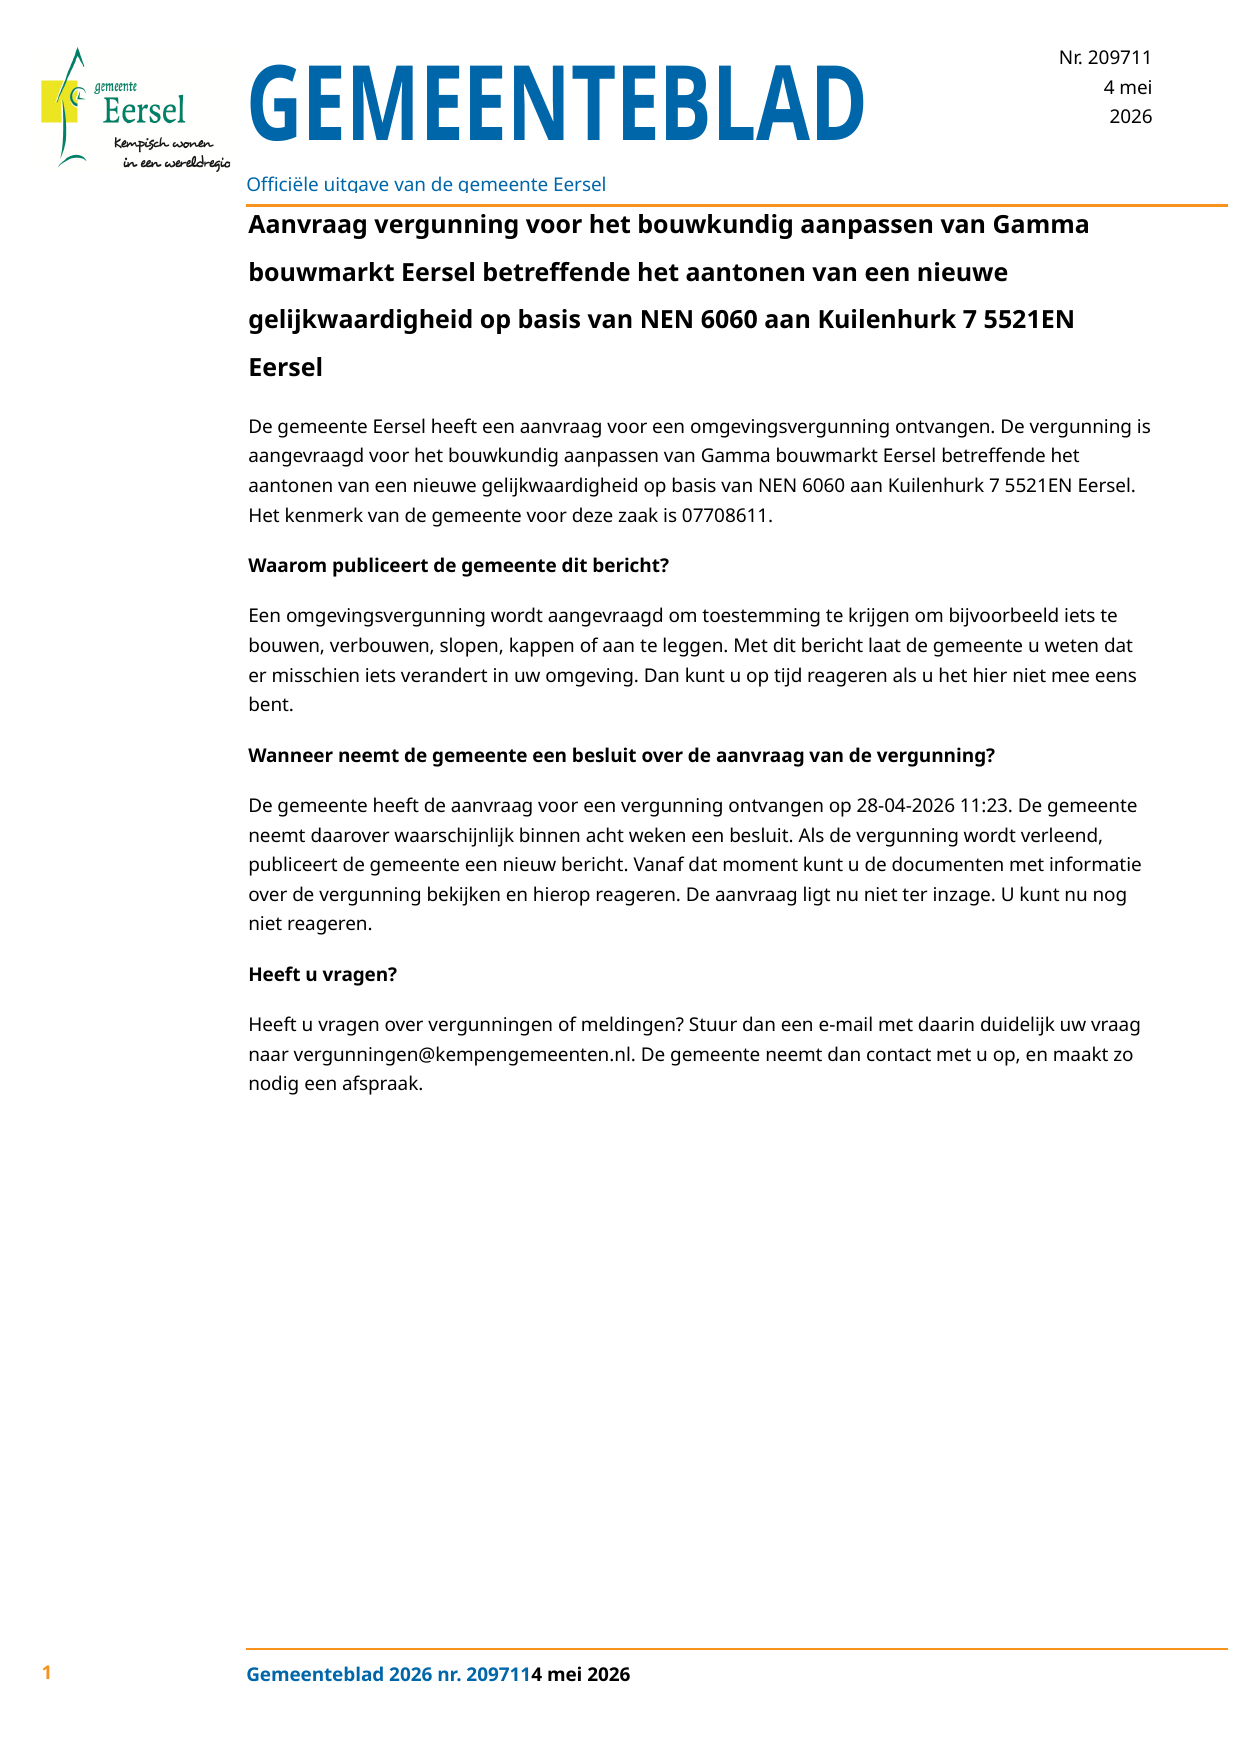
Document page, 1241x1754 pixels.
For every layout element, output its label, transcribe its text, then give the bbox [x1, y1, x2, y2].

picture [41, 47, 231, 172]
text De gemeente heeft de aanvraag voor een vergunning ontvangen op 28-04-2026 11:23. De gemeente neemt daarover waarschijnlijk binnen acht weken een besluit. Als de vergunning wordt verleend, publiceert de gemeente een nieuw bericht. Vanaf dat moment kunt u de documenten met informatie over de vergunning bekijken en hierop reageren. De aanvraag ligt nu niet ter inzage. U kunt nu nog niet reageren. [248, 792, 1152, 936]
text Waarom publiceert de gemeente dit bericht? [248, 552, 1152, 578]
text Een omgevingsvergunning wordt aangevraagd om toestemming te krijgen om bijvoorbeeld iets te bouwen, verbouwen, slopen, kappen of aan te leggen. Met dit bericht laat de gemeente u weten dat er misschien iets verandert in uw omgeving. Dan kunt u op tijd reageren als u het hier niet mee eens bent. [248, 603, 1152, 717]
text Wanneer neemt de gemeente een besluit over de aanvraag van de vergunning? [248, 742, 1152, 768]
text De gemeente Eersel heeft een aanvraag voor een omgevingsvergunning ontvangen. De vergunning is aangevraagd voor het bouwkundig aanpassen van Gamma bouwmarkt Eersel betreffende het aantonen van een nieuwe gelijkwaardigheid op basis van NEN 6060 aan Kuilenhurk 7 5521EN Eersel. Het kenmerk van de gemeente voor deze zaak is 07708611. [248, 413, 1152, 528]
text Heeft u vragen over vergunningen of meldingen? Stuur dan een e-mail met daarin duidelijk uw vraag naar vergunningen@kempengemeenten.nl. De gemeente neemt dan contact met u op, en maakt zo nodig een afspraak. [248, 1011, 1152, 1096]
text Aanvraag vergunning voor het bouwkundig aanpassen van Gamma bouwmarkt Eersel betreffende het aantonen van een nieuwe gelijkwaardigheid op basis van NEN 6060 aan Kuilenhurk 7 5521EN Eersel [248, 207, 1152, 384]
text Heeft u vragen? [248, 961, 1152, 987]
